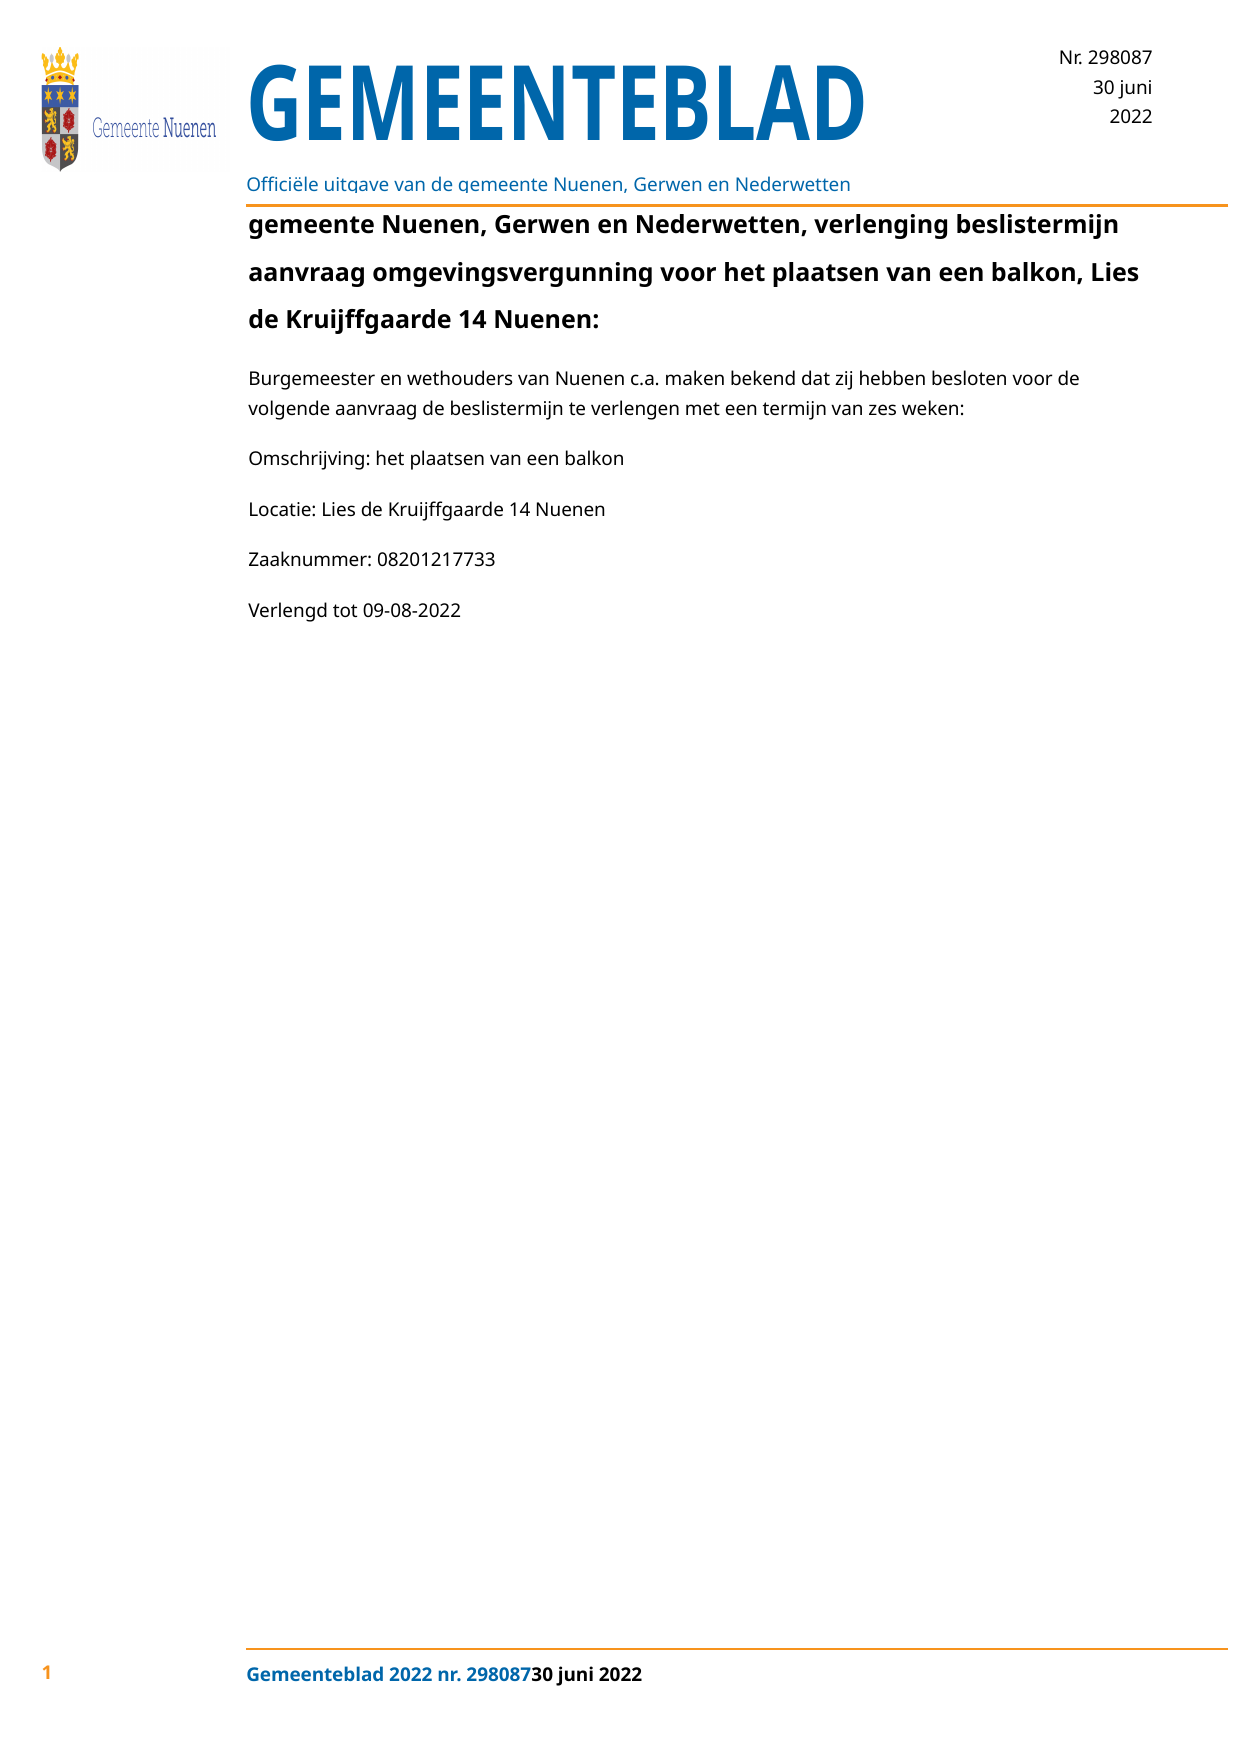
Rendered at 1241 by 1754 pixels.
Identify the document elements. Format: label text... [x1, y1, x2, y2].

text Zaaknummer: 08201217733 [248, 546, 1152, 572]
picture [41, 47, 231, 172]
text gemeente Nuenen, Gerwen en Nederwetten, verlenging beslistermijn aanvraag omgevingsvergunning voor het plaatsen van een balkon, Lies de Kruijffgaarde 14 Nuenen: [248, 207, 1152, 336]
text Verlengd tot 09-08-2022 [248, 597, 1152, 622]
text Locatie: Lies de Kruijffgaarde 14 Nuenen [248, 496, 1152, 522]
text Burgemeester en wethouders van Nuenen c.a. maken bekend dat zij hebben besloten voor de volgende aanvraag de beslistermijn te verlengen met een termijn van zes weken: [248, 366, 1152, 421]
text Omschrijving: het plaatsen van een balkon [248, 446, 1152, 471]
